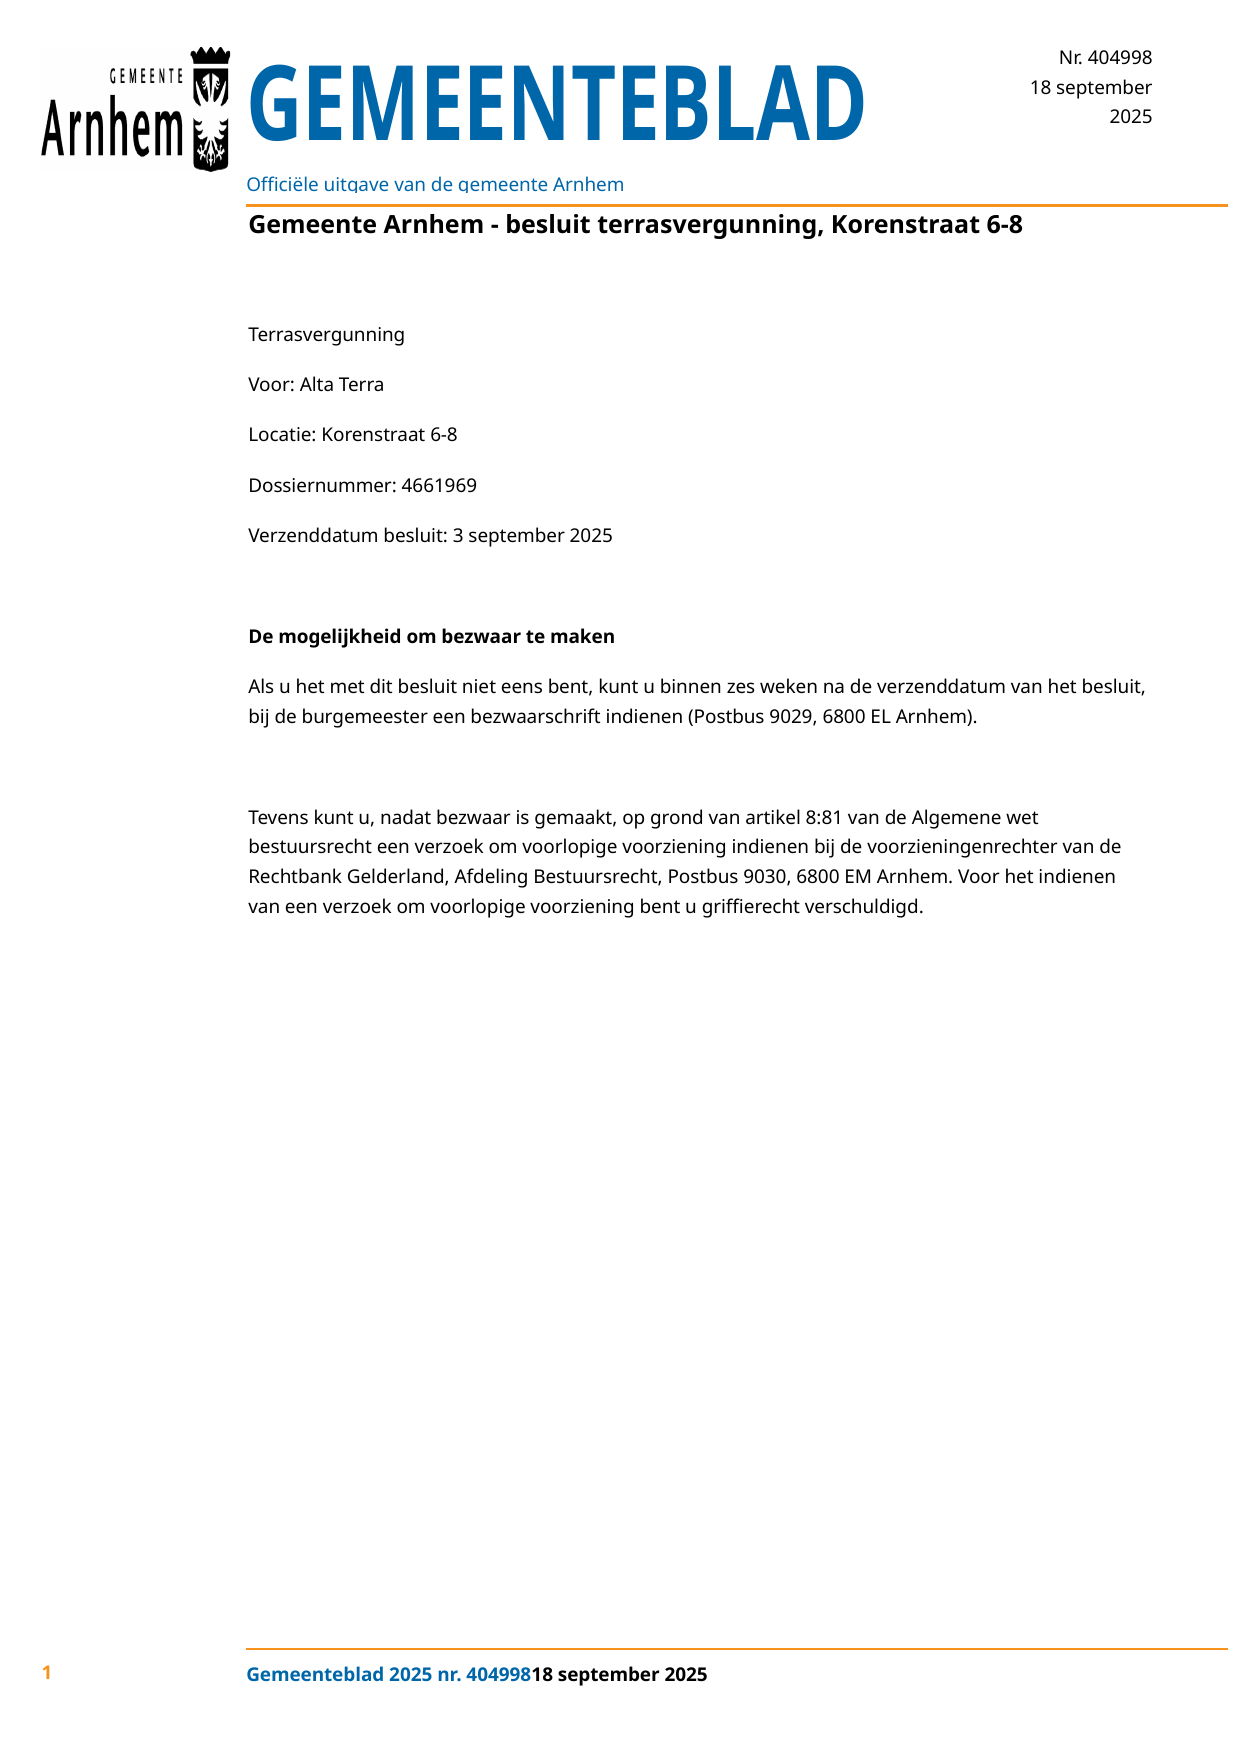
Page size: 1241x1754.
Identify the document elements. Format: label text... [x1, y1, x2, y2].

text Als u het met dit besluit niet eens bent, kunt u binnen zes weken na de verzenddatum van het besluit, bij de burgemeester een bezwaarschrift indienen (Postbus 9029, 6800 EL Arnhem). [248, 674, 1152, 729]
text Verzenddatum besluit: 3 september 2025 [248, 522, 1152, 548]
text Gemeente Arnhem - besluit terrasvergunning, Korenstraat 6-8 [248, 207, 1152, 241]
picture [41, 47, 231, 172]
text De mogelijkheid om bezwaar te maken [248, 623, 1152, 649]
text Terrasvergunning [248, 321, 1152, 346]
text Voor: Alta Terra [248, 371, 1152, 397]
text Tevens kunt u, nadat bezwaar is gemaakt, op grond van artikel 8:81 van de Algemene wet bestuursrecht een verzoek om voorlopige voorziening indienen bij de voorzieningenrechter van de Rechtbank Gelderland, Afdeling Bestuursrecht, Postbus 9030, 6800 EM Arnhem. Voor het indienen van een verzoek om voorlopige voorziening bent u griffierecht verschuldigd. [248, 804, 1152, 918]
text Dossiernummer: 4661969 [248, 472, 1152, 498]
text Locatie: Korenstraat 6-8 [248, 422, 1152, 447]
